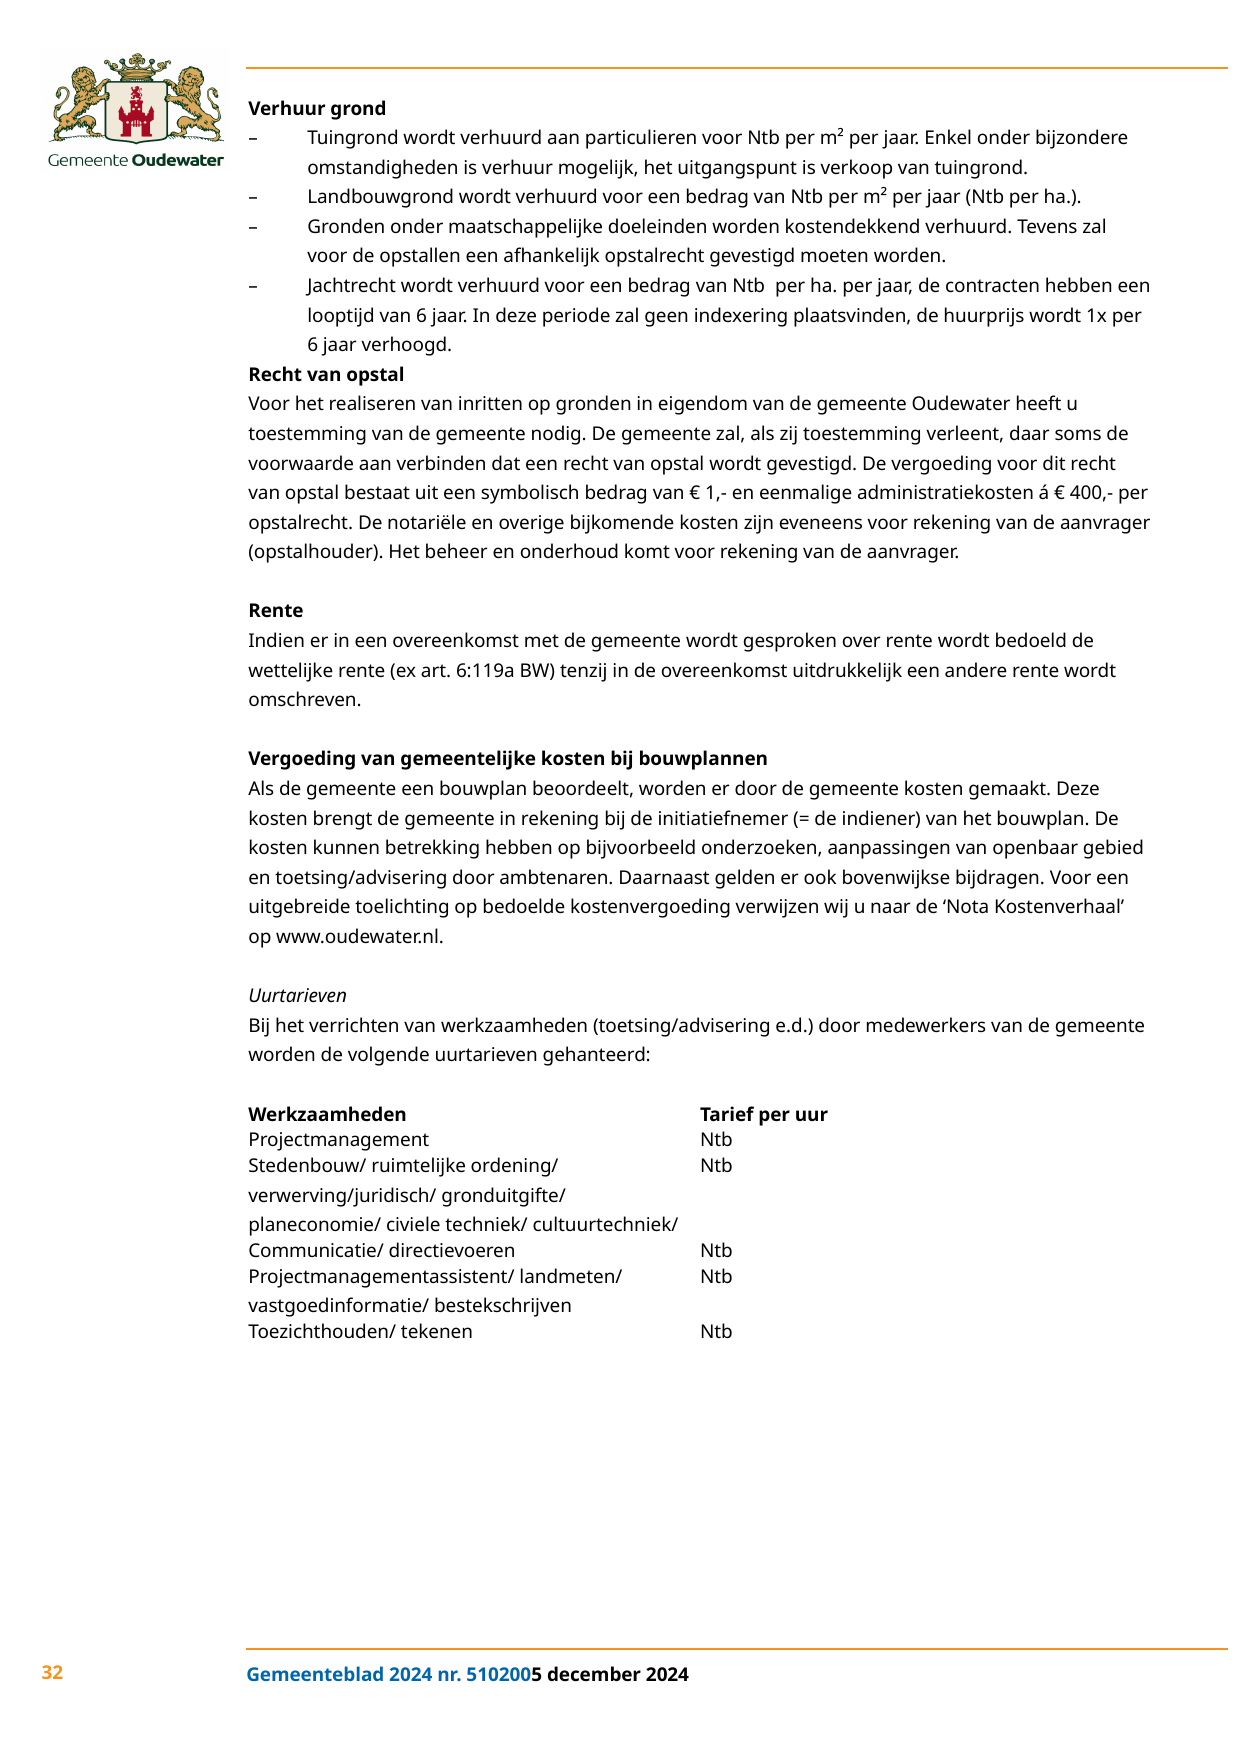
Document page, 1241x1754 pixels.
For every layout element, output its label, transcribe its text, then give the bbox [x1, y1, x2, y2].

text Vergoeding van gemeentelijke kosten bij bouwplannen [248, 746, 1152, 771]
table_header Tarief per uur [700, 1101, 1152, 1126]
text Indien er in een overeenkomst met de gemeente wordt gesproken over rente wordt bedoeld de wettelijke rente (ex art. 6:119a BW) tenzij in de overeenkomst uitdrukkelijk een andere rente wordt omschreven. [248, 627, 1152, 712]
list Landbouwgrond wordt verhuurd voor een bedrag van Ntb per m² per jaar (Ntb per ha.). [248, 183, 1152, 209]
text Als de gemeente een bouwplan beoordeelt, worden er door de gemeente kosten gemaakt. Deze kosten brengt de gemeente in rekening bij de initiatiefnemer (= de indiener) van het bouwplan. De kosten kunnen betrekking hebben op bijvoorbeeld onderzoeken, aanpassingen van openbaar gebied en toetsing/advisering door ambtenaren. Daarnaast gelden er ook bovenwijkse bijdragen. Voor een uitgebreide toelichting op bedoelde kostenvergoeding verwijzen wij u naar de ‘Nota Kostenverhaal’ op www.oudewater.nl. [248, 775, 1152, 949]
text Recht van opstal [248, 361, 1152, 387]
text Verhuur grond [248, 95, 1152, 121]
table_cell Communicatie/ directievoeren [248, 1237, 700, 1263]
table_cell Ntb [700, 1152, 1152, 1237]
table_cell Ntb [700, 1318, 1152, 1344]
text Rente [248, 598, 1152, 623]
table_cell Ntb [700, 1126, 1152, 1152]
list Jachtrecht wordt verhuurd voor een bedrag van Ntb per ha. per jaar, de contracten hebben een looptijd van 6 jaar. In deze periode zal geen indexering plaatsvinden, de huurprijs wordt 1x per 6 jaar verhoogd. [248, 272, 1152, 357]
list Tuingrond wordt verhuurd aan particulieren voor Ntb per m² per jaar. Enkel onder bijzondere omstandigheden is verhuur mogelijk, het uitgangspunt is verkoop van tuingrond. [248, 124, 1152, 180]
text Uurtarieven [248, 982, 1152, 1008]
text Voor het realiseren van inritten op gronden in eigendom van de gemeente Oudewater heeft u toestemming van de gemeente nodig. De gemeente zal, als zij toestemming verleent, daar soms de voorwaarde aan verbinden dat een recht van opstal wordt gevestigd. De vergoeding voor dit recht van opstal bestaat uit een symbolisch bedrag van € 1,- en eenmalige administratiekosten á € 400,- per opstalrecht. De notariële en overige bijkomende kosten zijn eveneens voor rekening van de aanvrager (opstalhouder). Het beheer en onderhoud komt voor rekening van de aanvrager. [248, 391, 1152, 564]
table_cell Ntb [700, 1237, 1152, 1263]
text Bij het verrichten van werkzaamheden (toetsing/advisering e.d.) door medewerkers van de gemeente worden de volgende uurtarieven gehanteerd: [248, 1012, 1152, 1067]
table_cell Projectmanagement [248, 1126, 700, 1152]
table_cell Projectmanagementassistent/ landmeten/ vastgoedinformatie/ bestekschrijven [248, 1263, 700, 1318]
table_cell Toezichthouden/ tekenen [248, 1318, 700, 1344]
picture [41, 47, 231, 172]
list Gronden onder maatschappelijke doeleinden worden kostendekkend verhuurd. Tevens zal voor de opstallen een afhankelijk opstalrecht gevestigd moeten worden. [248, 213, 1152, 268]
table_header Werkzaamheden [248, 1101, 700, 1126]
table_cell Stedenbouw/ ruimtelijke ordening/ verwerving/juridisch/ gronduitgifte/ planeconomie/ civiele techniek/ cultuurtechniek/ [248, 1152, 700, 1237]
table_cell Ntb [700, 1263, 1152, 1318]
